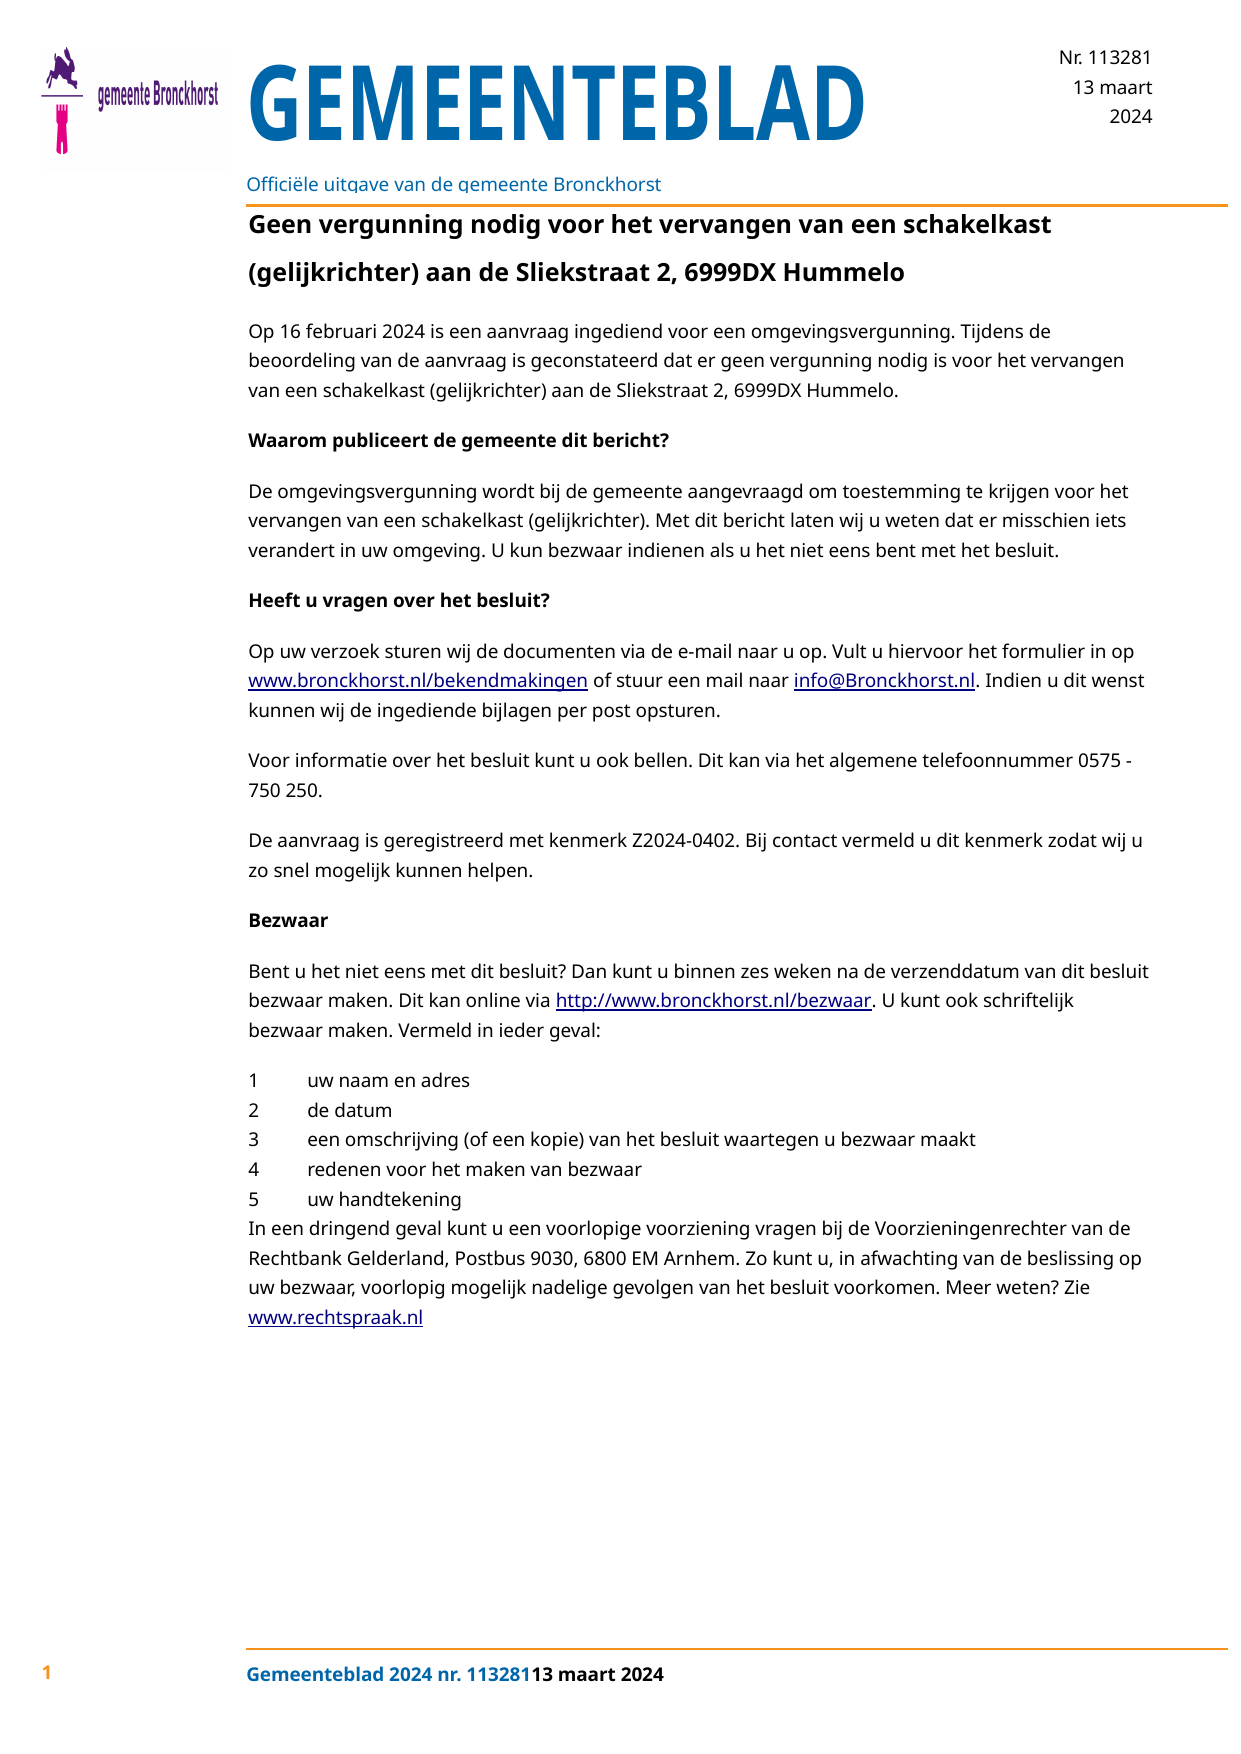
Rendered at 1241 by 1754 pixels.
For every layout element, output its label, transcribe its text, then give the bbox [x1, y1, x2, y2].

list uw handtekening [248, 1186, 1152, 1212]
picture [41, 47, 231, 172]
text Waarom publiceert de gemeente dit bericht? [248, 427, 1152, 453]
text Bezwaar [248, 907, 1152, 933]
list een omschrijving (of een kopie) van het besluit waartegen u bezwaar maakt [248, 1127, 1152, 1152]
text Bent u het niet eens met dit besluit? Dan kunt u binnen zes weken na de verzenddatum van dit besluit bezwaar maken. Dit kan online via http://www.bronckhorst.nl/bezwaar. U kunt ook schriftelijk bezwaar maken. Vermeld in ieder geval: [248, 958, 1152, 1043]
text De omgevingsvergunning wordt bij de gemeente aangevraagd om toestemming te krijgen voor het vervangen van een schakelkast (gelijkrichter). Met dit bericht laten wij u weten dat er misschien iets verandert in uw omgeving. U kun bezwaar indienen als u het niet eens bent met het besluit. [248, 478, 1152, 563]
text Op 16 februari 2024 is een aanvraag ingediend voor een omgevingsvergunning. Tijdens de beoordeling van de aanvraag is geconstateerd dat er geen vergunning nodig is voor het vervangen van een schakelkast (gelijkrichter) aan de Sliekstraat 2, 6999DX Hummelo. [248, 318, 1152, 403]
list redenen voor het maken van bezwaar [248, 1156, 1152, 1182]
text Geen vergunning nodig voor het vervangen van een schakelkast (gelijkrichter) aan de Sliekstraat 2, 6999DX Hummelo [248, 207, 1152, 288]
text De aanvraag is geregistreerd met kenmerk Z2024-0402. Bij contact vermeld u dit kenmerk zodat wij u zo snel mogelijk kunnen helpen. [248, 827, 1152, 883]
text Op uw verzoek sturen wij de documenten via de e-mail naar u op. Vult u hiervoor het formulier in op www.bronckhorst.nl/bekendmakingen of stuur een mail naar info@Bronckhorst.nl. Indien u dit wenst kunnen wij de ingediende bijlagen per post opsturen. [248, 638, 1152, 723]
list de datum [248, 1097, 1152, 1123]
text In een dringend geval kunt u een voorlopige voorziening vragen bij de Voorzieningenrechter van de Rechtbank Gelderland, Postbus 9030, 6800 EM Arnhem. Zo kunt u, in afwachting van de beslissing op uw bezwaar, voorlopig mogelijk nadelige gevolgen van het besluit voorkomen. Meer weten? Zie www.rechtspraak.nl [248, 1215, 1152, 1330]
text Heeft u vragen over het besluit? [248, 587, 1152, 613]
text Voor informatie over het besluit kunt u ook bellen. Dit kan via het algemene telefoonnummer 0575 - 750 250. [248, 747, 1152, 803]
list uw naam en adres [248, 1067, 1152, 1093]
